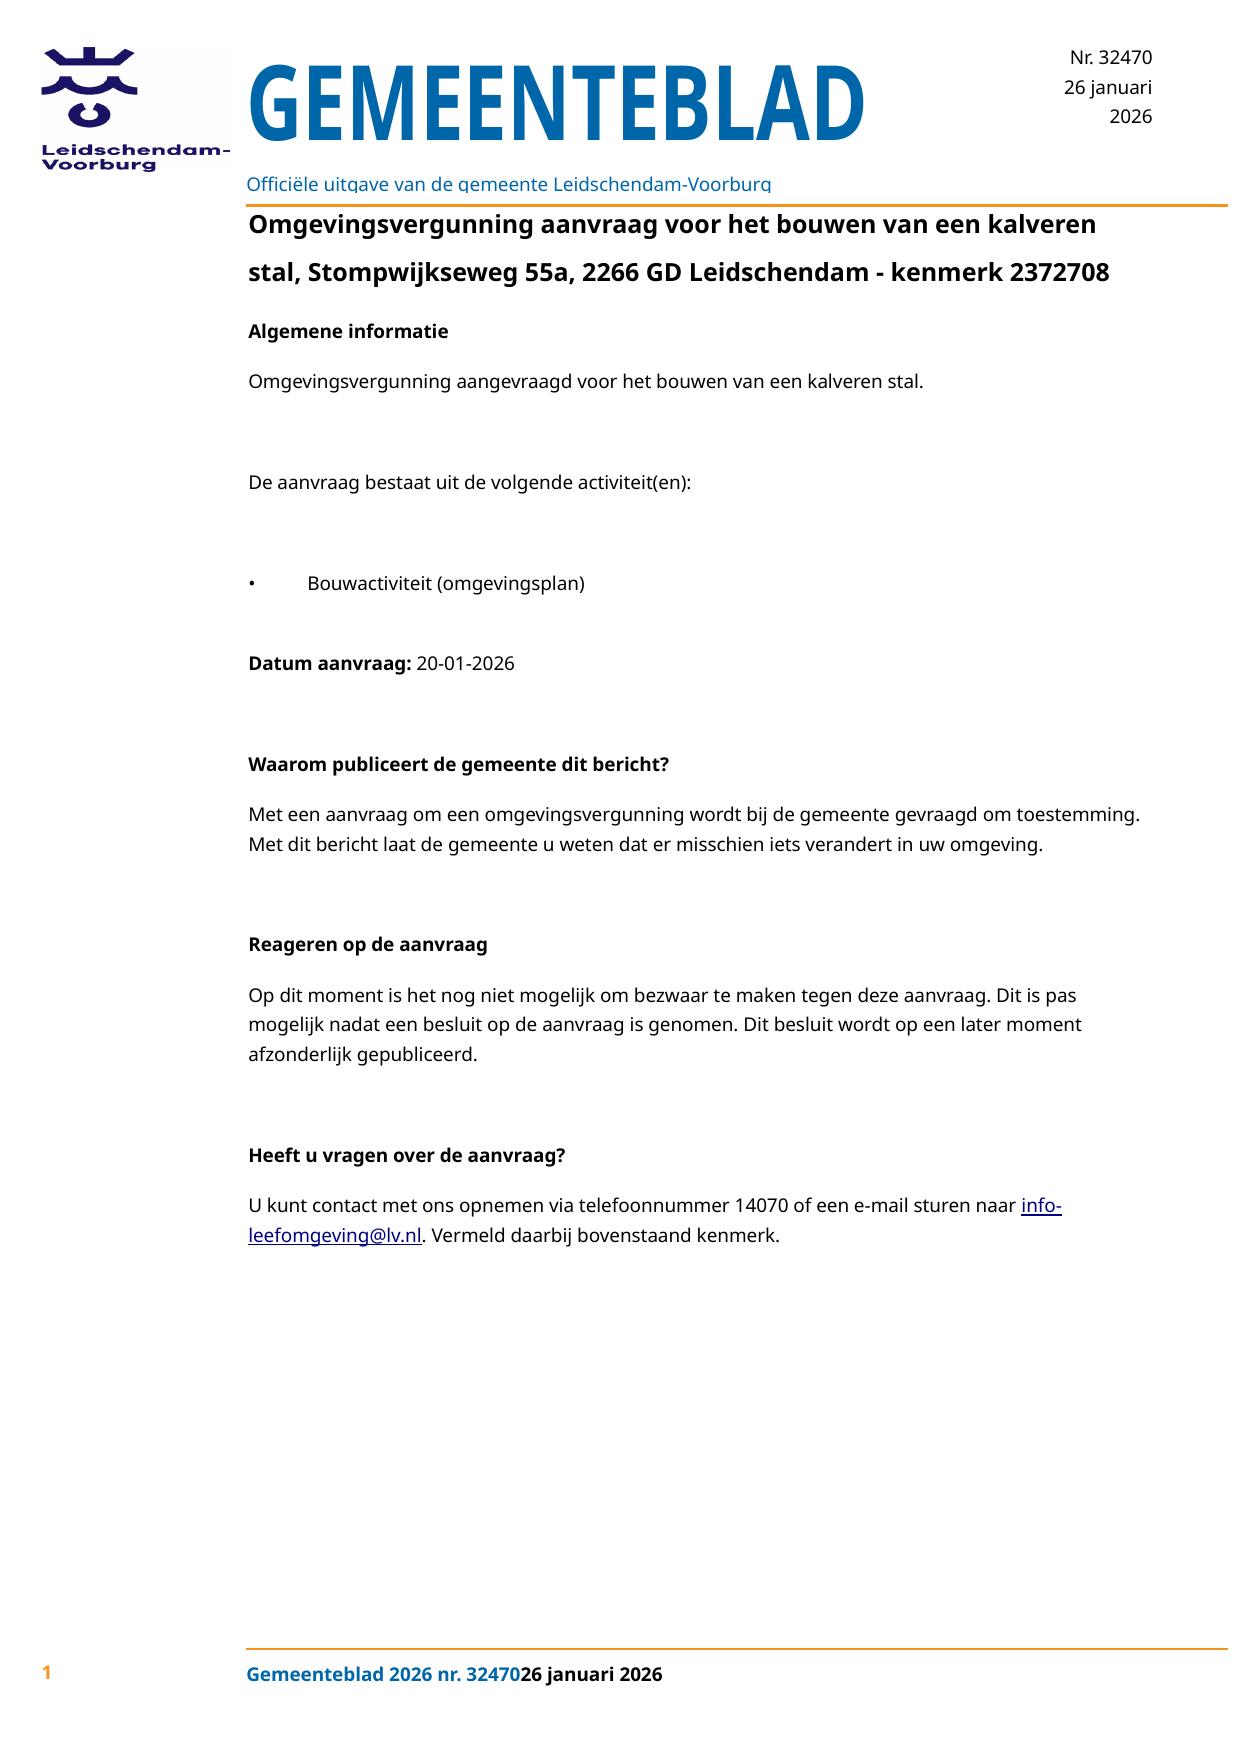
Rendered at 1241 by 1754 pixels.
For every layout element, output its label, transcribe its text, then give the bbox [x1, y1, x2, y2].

text U kunt contact met ons opnemen via telefoonnummer 14070 of een e-mail sturen naar info-leefomgeving@lv.nl. Vermeld daarbij bovenstaand kenmerk. [248, 1192, 1152, 1248]
text Algemene informatie [248, 318, 1152, 344]
text Met een aanvraag om een omgevingsvergunning wordt bij de gemeente gevraagd om toestemming. Met dit bericht laat de gemeente u weten dat er misschien iets verandert in uw omgeving. [248, 801, 1152, 857]
text Reageren op de aanvraag [248, 932, 1152, 957]
text Waarom publiceert de gemeente dit bericht? [248, 751, 1152, 777]
text Datum aanvraag: 20-01-2026 [248, 650, 1152, 676]
text Op dit moment is het nog niet mogelijk om bezwaar te maken tegen deze aanvraag. Dit is pas mogelijk nadat een besluit op de aanvraag is genomen. Dit besluit wordt op een later moment afzonderlijk gepubliceerd. [248, 982, 1152, 1067]
text De aanvraag bestaat uit de volgende activiteit(en): [248, 469, 1152, 495]
text Heeft u vragen over de aanvraag? [248, 1142, 1152, 1168]
list Bouwactiviteit (omgevingsplan) [248, 570, 1152, 596]
picture [41, 47, 231, 172]
text Omgevingsvergunning aanvraag voor het bouwen van een kalveren stal, Stompwijkseweg 55a, 2266 GD Leidschendam - kenmerk 2372708 [248, 207, 1152, 288]
text Omgevingsvergunning aangevraagd voor het bouwen van een kalveren stal. [248, 368, 1152, 394]
